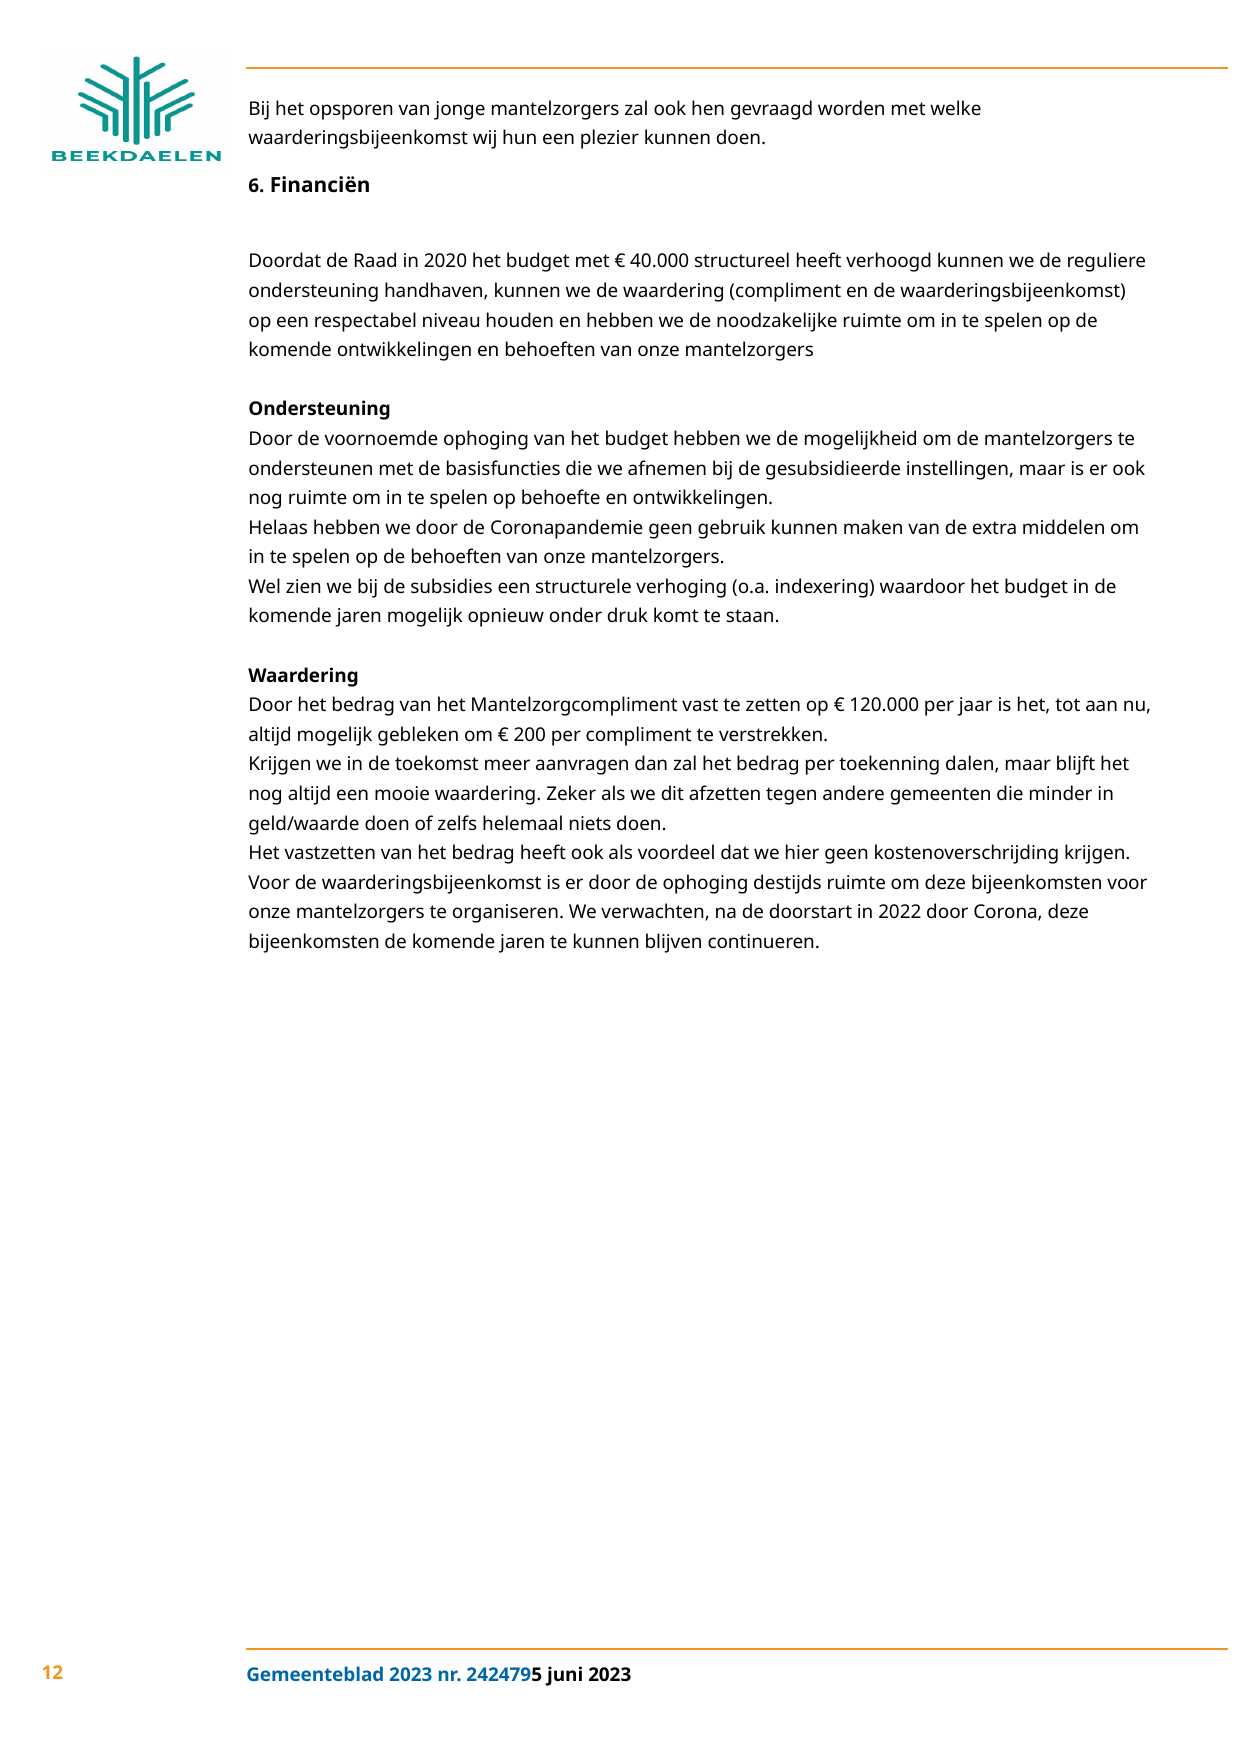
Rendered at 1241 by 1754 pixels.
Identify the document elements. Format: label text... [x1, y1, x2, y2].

text Helaas hebben we door de Coronapandemie geen gebruik kunnen maken van de extra middelen om in te spelen op de behoeften van onze mantelzorgers. [248, 514, 1152, 569]
text Door het bedrag van het Mantelzorgcompliment vast te zetten op € 120.000 per jaar is het, tot aan nu, altijd mogelijk gebleken om € 200 per compliment te verstrekken. [248, 691, 1152, 747]
text Waardering [248, 662, 1152, 688]
picture [41, 47, 231, 172]
text Wel zien we bij de subsidies een structurele verhoging (o.a. indexering) waardoor het budget in de komende jaren mogelijk opnieuw onder druk komt te staan. [248, 573, 1152, 628]
text Ondersteuning [248, 396, 1152, 421]
text Voor de waarderingsbijeenkomst is er door de ophoging destijds ruimte om deze bijeenkomsten voor onze mantelzorgers te organiseren. We verwachten, na de doorstart in 2022 door Corona, deze bijeenkomsten de komende jaren te kunnen blijven continueren. [248, 869, 1152, 954]
text Door de voornoemde ophoging van het budget hebben we de mogelijkheid om de mantelzorgers te ondersteunen met de basisfuncties die we afnemen bij de gesubsidieerde instellingen, maar is er ook nog ruimte om in te spelen op behoefte en ontwikkelingen. [248, 425, 1152, 510]
text Bij het opsporen van jonge mantelzorgers zal ook hen gevraagd worden met welke waarderingsbijeenkomst wij hun een plezier kunnen doen. [248, 95, 1152, 150]
text Krijgen we in de toekomst meer aanvragen dan zal het bedrag per toekenning dalen, maar blijft het nog altijd een mooie waardering. Zeker als we dit afzetten tegen andere gemeenten die minder in geld/waarde doen of zelfs helemaal niets doen. [248, 751, 1152, 836]
text Doordat de Raad in 2020 het budget met € 40.000 structureel heeft verhoogd kunnen we de reguliere ondersteuning handhaven, kunnen we de waardering (compliment en de waarderingsbijeenkomst) op een respectabel niveau houden en hebben we de noodzakelijke ruimte om in te spelen op de komende ontwikkelingen en behoeften van onze mantelzorgers [248, 248, 1152, 362]
text 6. Financiën [248, 170, 1152, 198]
text Het vastzetten van het bedrag heeft ook als voordeel dat we hier geen kostenoverschrijding krijgen. [248, 839, 1152, 865]
